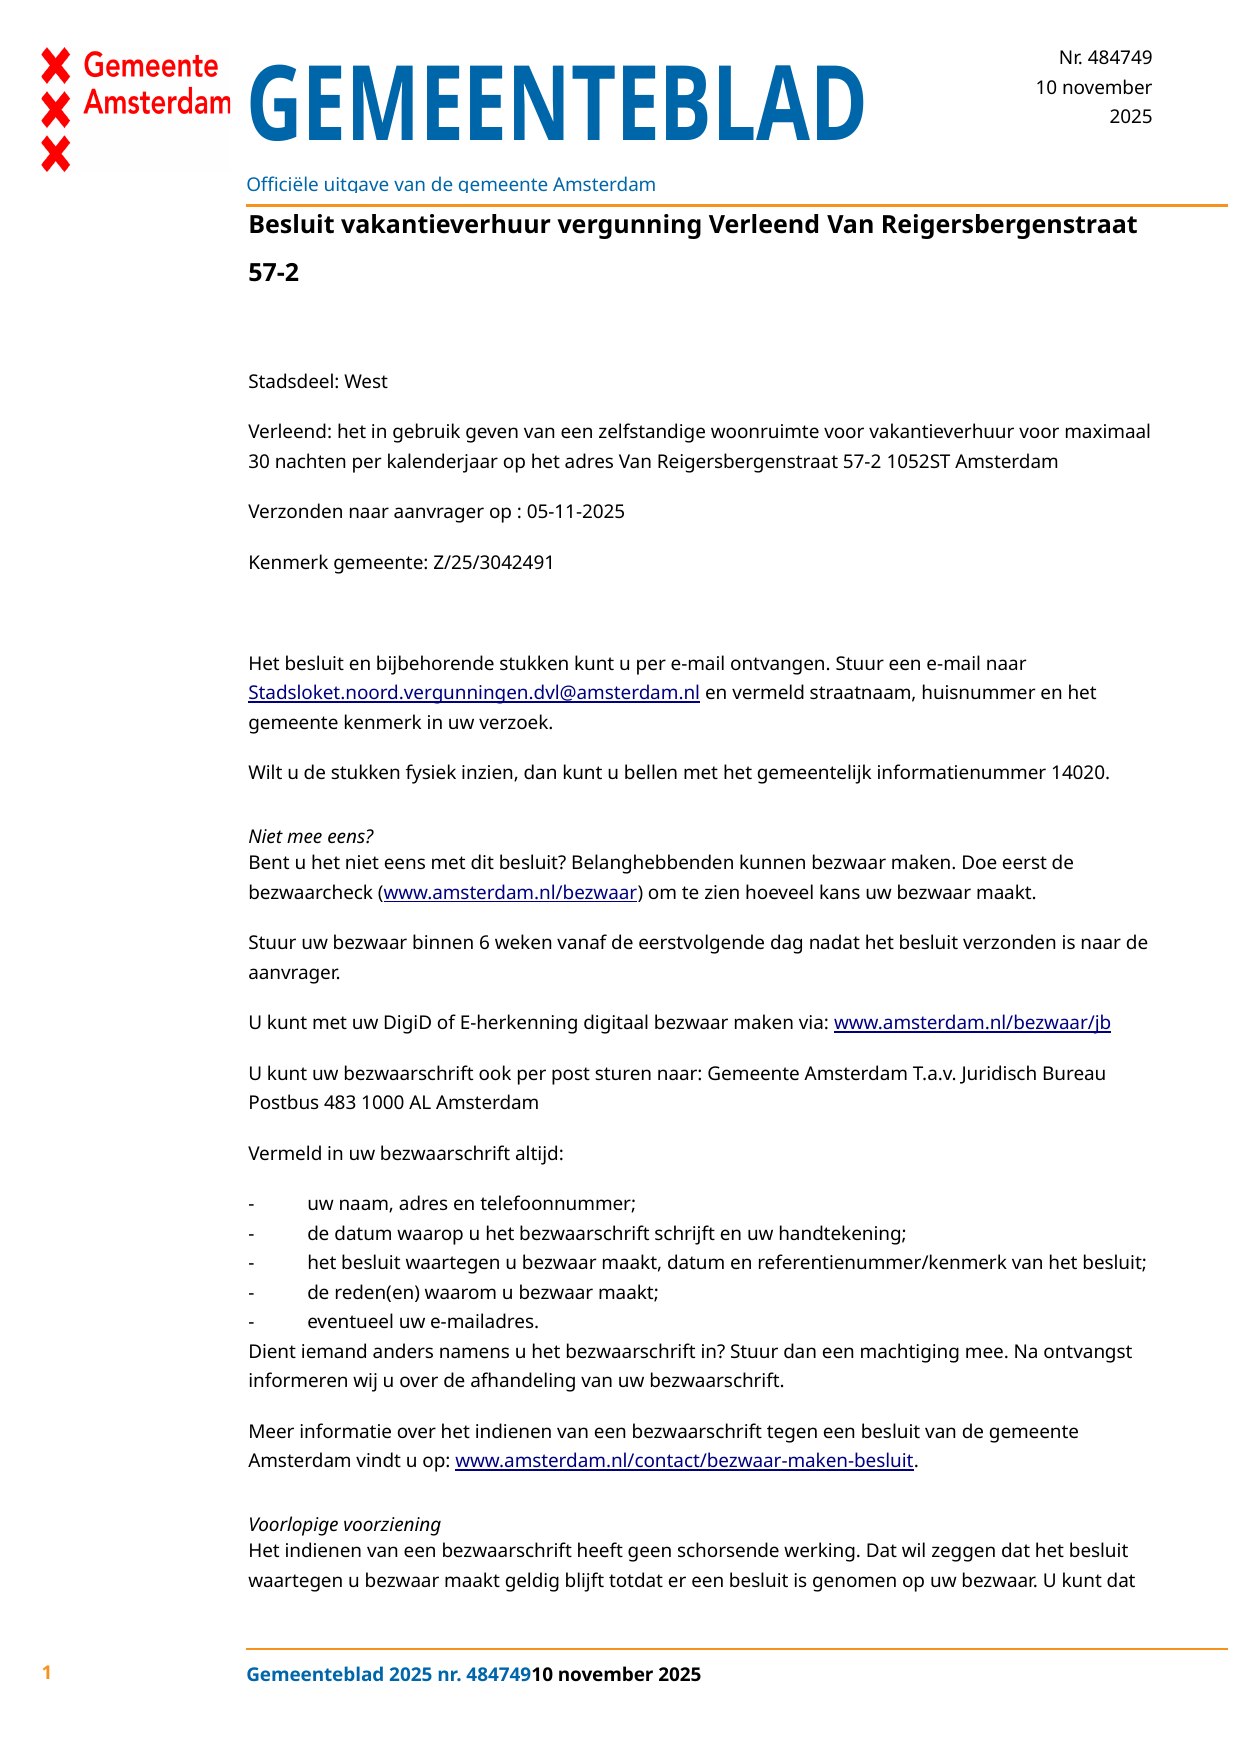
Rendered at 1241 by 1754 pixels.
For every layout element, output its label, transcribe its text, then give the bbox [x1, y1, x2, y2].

text Voorlopige voorziening [248, 1512, 1152, 1537]
text Het besluit en bijbehorende stukken kunt u per e-mail ontvangen. Stuur een e-mail naar Stadsloket.noord.vergunningen.dvl@amsterdam.nl en vermeld straatnaam, huisnummer en het gemeente kenmerk in uw verzoek. [248, 650, 1152, 735]
text Stadsdeel: West [248, 368, 1152, 394]
text Bent u het niet eens met dit besluit? Belanghebbenden kunnen bezwaar maken. Doe eerst de bezwaarcheck (www.amsterdam.nl/bezwaar) om te zien hoeveel kans uw bezwaar maakt. [248, 849, 1152, 904]
text U kunt uw bezwaarschrift ook per post sturen naar: Gemeente Amsterdam T.a.v. Juridisch Bureau Postbus 483 1000 AL Amsterdam [248, 1060, 1152, 1115]
list de datum waarop u het bezwaarschrift schrijft en uw handtekening; [248, 1220, 1152, 1245]
text Het indienen van een bezwaarschrift heeft geen schorsende werking. Dat wil zeggen dat het besluit waartegen u bezwaar maakt geldig blijft totdat er een besluit is genomen op uw bezwaar. U kunt dat [248, 1537, 1152, 1593]
text Niet mee eens? [248, 823, 1152, 849]
text Verzonden naar aanvrager op : 05-11-2025 [248, 499, 1152, 524]
text Kenmerk gemeente: Z/25/3042491 [248, 549, 1152, 575]
list de reden(en) waarom u bezwaar maakt; [248, 1279, 1152, 1304]
text U kunt met uw DigiD of E-herkenning digitaal bezwaar maken via: www.amsterdam.nl/bezwaar/jb [248, 1009, 1152, 1035]
list uw naam, adres en telefoonnummer; [248, 1190, 1152, 1216]
text Stuur uw bezwaar binnen 6 weken vanaf de eerstvolgende dag nadat het besluit verzonden is naar de aanvrager. [248, 929, 1152, 984]
picture [41, 47, 231, 172]
text Wilt u de stukken fysiek inzien, dan kunt u bellen met het gemeentelijk informatienummer 14020. [248, 759, 1152, 785]
text Meer informatie over het indienen van een bezwaarschrift tegen een besluit van de gemeente Amsterdam vindt u op: www.amsterdam.nl/contact/bezwaar-maken-besluit. [248, 1418, 1152, 1473]
list eventueel uw e-mailadres. [248, 1308, 1152, 1334]
text Verleend: het in gebruik geven van een zelfstandige woonruimte voor vakantieverhuur voor maximaal 30 nachten per kalenderjaar op het adres Van Reigersbergenstraat 57-2 1052ST Amsterdam [248, 419, 1152, 474]
text Besluit vakantieverhuur vergunning Verleend Van Reigersbergenstraat 57-2 [248, 207, 1152, 288]
list het besluit waartegen u bezwaar maakt, datum en referentienummer/kenmerk van het besluit; [248, 1249, 1152, 1275]
text Dient iemand anders namens u het bezwaarschrift in? Stuur dan een machtiging mee. Na ontvangst informeren wij u over de afhandeling van uw bezwaarschrift. [248, 1338, 1152, 1393]
text Vermeld in uw bezwaarschrift altijd: [248, 1140, 1152, 1165]
